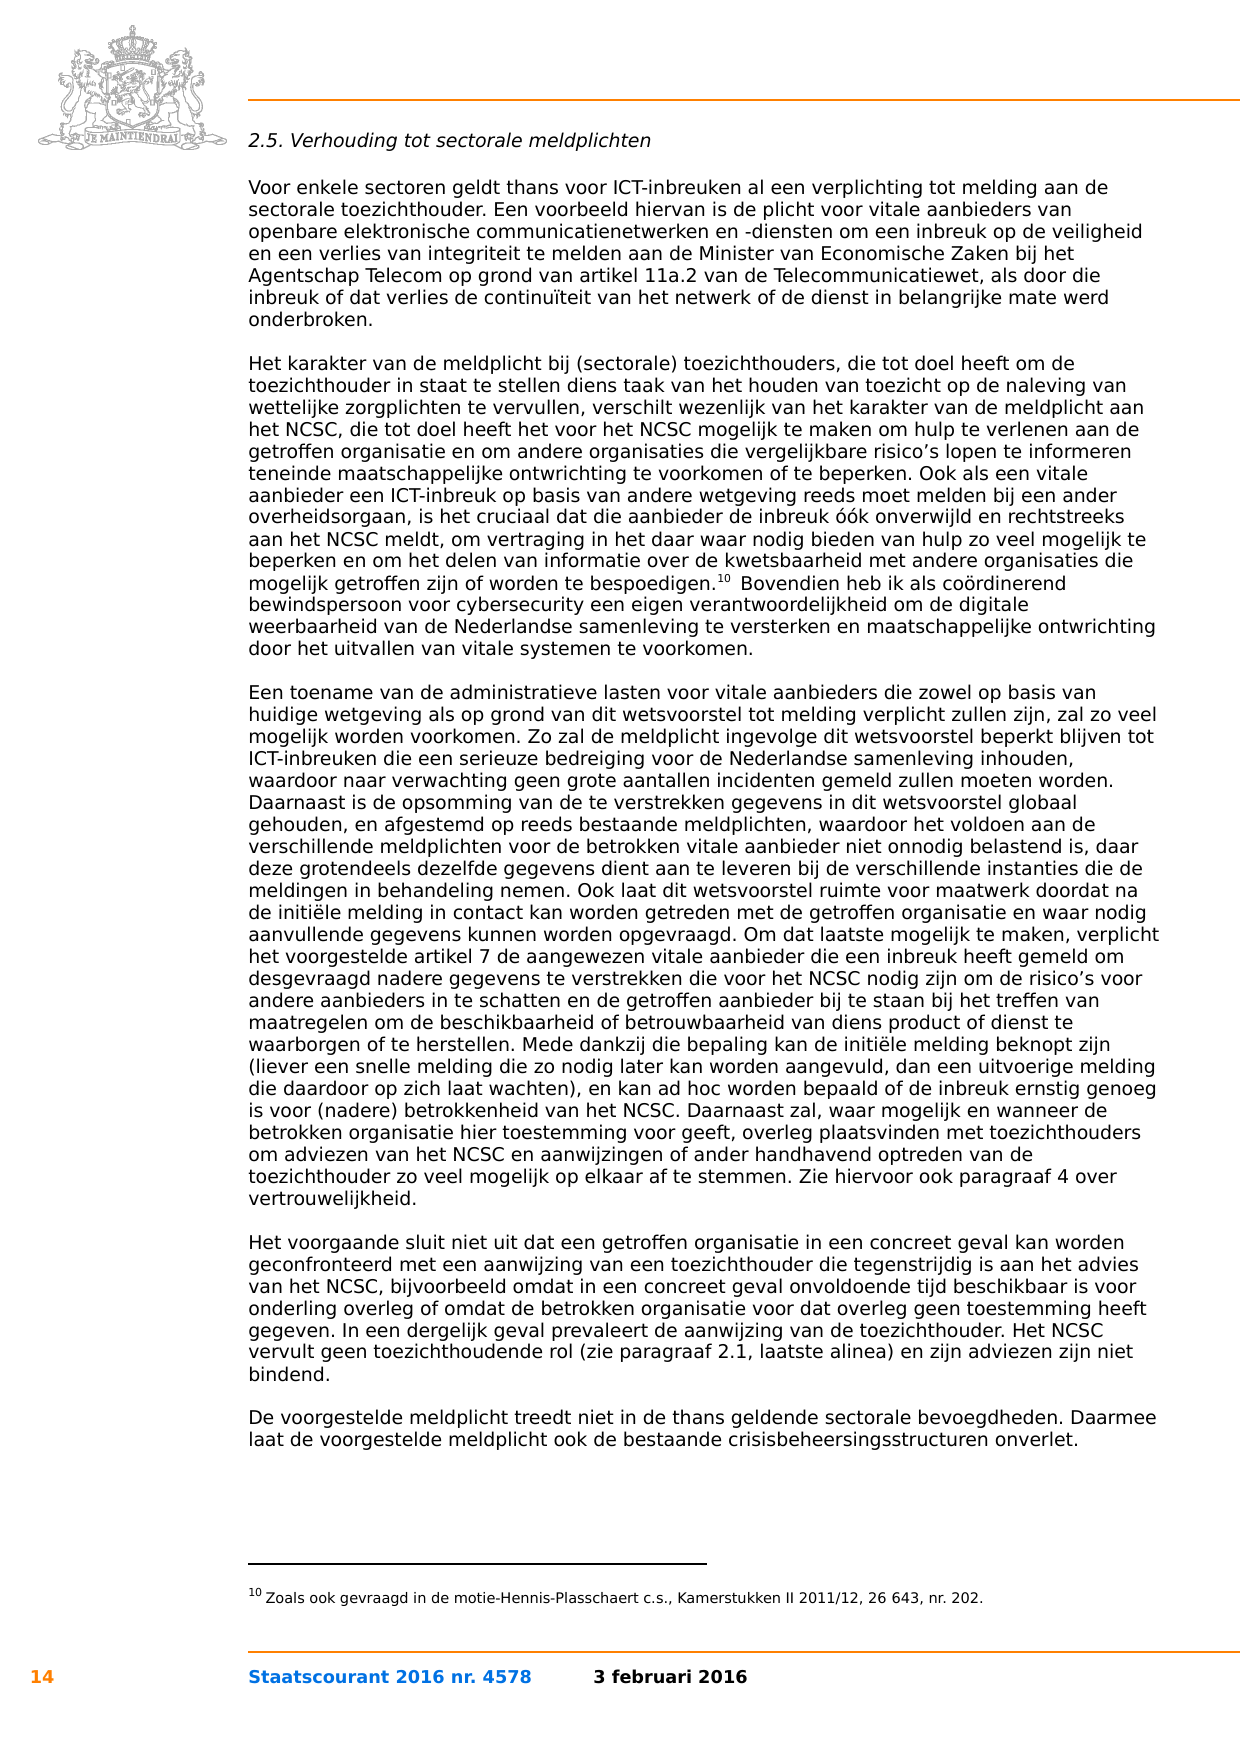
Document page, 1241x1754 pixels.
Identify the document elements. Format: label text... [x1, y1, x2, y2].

text Het voorgaande sluit niet uit dat een getroffen organisatie in een concreet geval kan worden geconfronteerd met een aanwijzing van een toezichthouder die tegenstrijdig is aan het advies van het NCSC, bijvoorbeeld omdat in een concreet geval onvoldoende tijd beschikbaar is voor onderling overleg of omdat de betrokken organisatie voor dat overleg geen toestemming heeft gegeven. In een dergelijk geval prevaleert de aanwijzing van de toezichthouder. Het NCSC vervult geen toezichthoudende rol (zie paragraaf 2.1, laatste alinea) en zijn adviezen zijn niet bindend. [248, 1232, 1163, 1385]
text De voorgestelde meldplicht treedt niet in de thans geldende sectorale bevoegdheden. Daarmee laat de voorgestelde meldplicht ook de bestaande crisisbeheersingsstructuren onverlet. [248, 1407, 1163, 1451]
picture [38, 25, 227, 150]
subtitle 2.5. Verhouding tot sectorale meldplichten [248, 130, 1163, 152]
text Het karakter van de meldplicht bij (sectorale) toezichthouders, die tot doel heeft om de toezichthouder in staat te stellen diens taak van het houden van toezicht op de naleving van wettelijke zorgplichten te vervullen, verschilt wezenlijk van het karakter van de meldplicht aan het NCSC, die tot doel heeft het voor het NCSC mogelijk te maken om hulp te verlenen aan de getroffen organisatie en om andere organisaties die vergelijkbare risico’s lopen te informeren teneinde maatschappelijke ontwrichting te voorkomen of te beperken. Ook als een vitale aanbieder een ICT-inbreuk op basis van andere wetgeving reeds moet melden bij een ander overheidsorgaan, is het cruciaal dat die aanbieder de inbreuk óók onverwijld en rechtstreeks aan het NCSC meldt, om vertraging in het daar waar nodig bieden van hulp zo veel mogelijk te beperken en om het delen van informatie over de kwetsbaarheid met andere organisaties die mogelijk getroffen zijn of worden te bespoedigen. Bovendien heb ik als coördinerend bewindspersoon voor cybersecurity een eigen verantwoordelijkheid om de digitale weerbaarheid van de Nederlandse samenleving te versterken en maatschappelijke ontwrichting door het uitvallen van vitale systemen te voorkomen. [248, 353, 1163, 660]
text Zoals ook gevraagd in de motie-Hennis-Plasschaert c.s., Kamerstukken II 2011/12, 26 643, nr. 202. [248, 1586, 1163, 1608]
text Voor enkele sectoren geldt thans voor ICT-inbreuken al een verplichting tot melding aan de sectorale toezichthouder. Een voorbeeld hiervan is de plicht voor vitale aanbieders van openbare elektronische communicatienetwerken en -diensten om een inbreuk op de veiligheid en een verlies van integriteit te melden aan de Minister van Economische Zaken bij het Agentschap Telecom op grond van artikel 11a.2 van de Telecommunicatiewet, als door die inbreuk of dat verlies de continuïteit van het netwerk of de dienst in belangrijke mate werd onderbroken. [248, 177, 1163, 331]
text Een toename van de administratieve lasten voor vitale aanbieders die zowel op basis van huidige wetgeving als op grond van dit wetsvoorstel tot melding verplicht zullen zijn, zal zo veel mogelijk worden voorkomen. Zo zal de meldplicht ingevolge dit wetsvoorstel beperkt blijven tot ICT-inbreuken die een serieuze bedreiging voor de Nederlandse samenleving inhouden, waardoor naar verwachting geen grote aantallen incidenten gemeld zullen moeten worden. Daarnaast is de opsomming van de te verstrekken gegevens in dit wetsvoorstel globaal gehouden, en afgestemd op reeds bestaande meldplichten, waardoor het voldoen aan de verschillende meldplichten voor de betrokken vitale aanbieder niet onnodig belastend is, daar deze grotendeels dezelfde gegevens dient aan te leveren bij de verschillende instanties die de meldingen in behandeling nemen. Ook laat dit wetsvoorstel ruimte voor maatwerk doordat na de initiële melding in contact kan worden getreden met de getroffen organisatie en waar nodig aanvullende gegevens kunnen worden opgevraagd. Om dat laatste mogelijk te maken, verplicht het voorgestelde artikel 7 de aangewezen vitale aanbieder die een inbreuk heeft gemeld om desgevraagd nadere gegevens te verstrekken die voor het NCSC nodig zijn om de risico’s voor andere aanbieders in te schatten en de getroffen aanbieder bij te staan bij het treffen van maatregelen om de beschikbaarheid of betrouwbaarheid van diens product of dienst te waarborgen of te herstellen. Mede dankzij die bepaling kan de initiële melding beknopt zijn (liever een snelle melding die zo nodig later kan worden aangevuld, dan een uitvoerige melding die daardoor op zich laat wachten), en kan ad hoc worden bepaald of de inbreuk ernstig genoeg is voor (nadere) betrokkenheid van het NCSC. Daarnaast zal, waar mogelijk en wanneer de betrokken organisatie hier toestemming voor geeft, overleg plaatsvinden met toezichthouders om adviezen van het NCSC en aanwijzingen of ander handhavend optreden van de toezichthouder zo veel mogelijk op elkaar af te stemmen. Zie hiervoor ook paragraaf 4 over vertrouwelijkheid. [248, 682, 1163, 1210]
